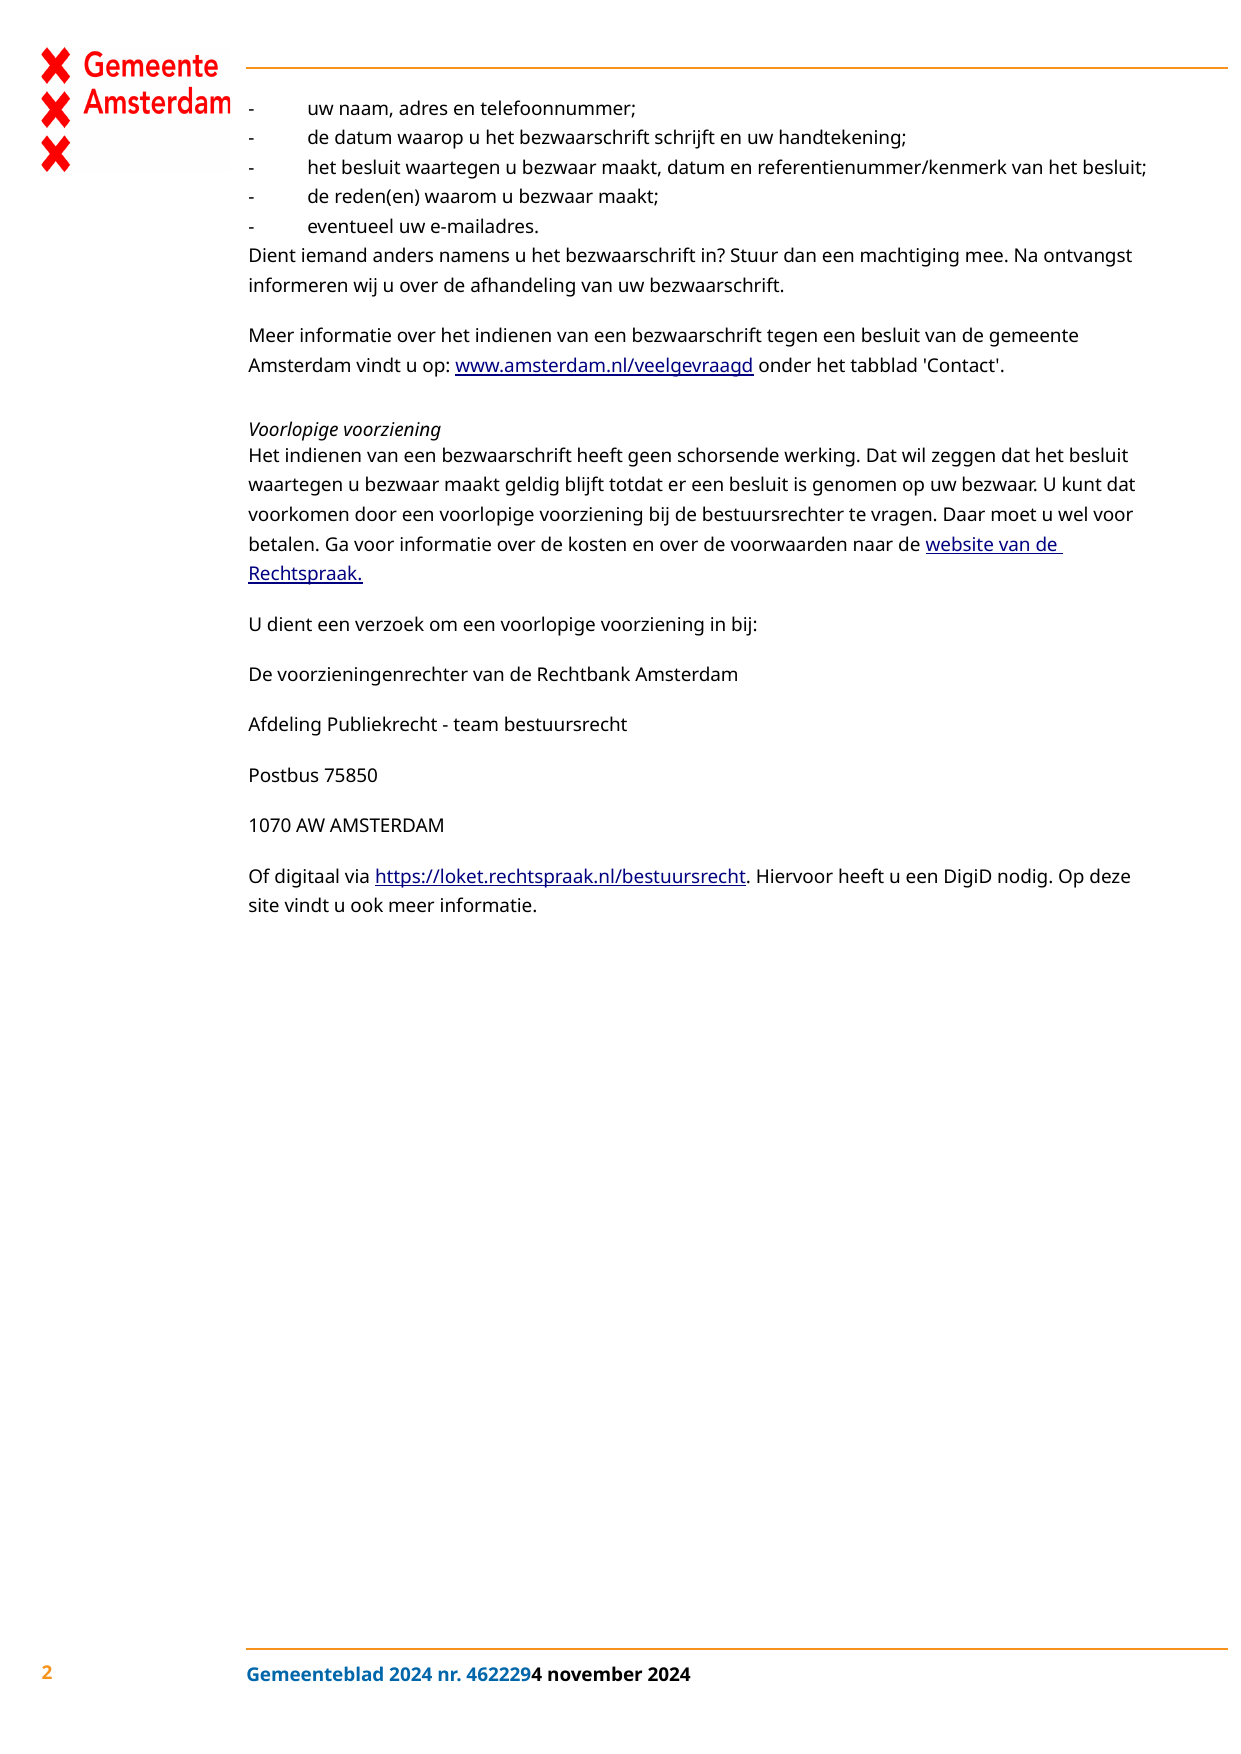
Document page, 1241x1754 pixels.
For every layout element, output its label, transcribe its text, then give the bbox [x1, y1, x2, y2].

list de datum waarop u het bezwaarschrift schrijft en uw handtekening; [248, 124, 1152, 150]
text Meer informatie over het indienen van een bezwaarschrift tegen een besluit van de gemeente Amsterdam vindt u op: www.amsterdam.nl/veelgevraagd onder het tabblad 'Contact'. [248, 323, 1152, 378]
list de reden(en) waarom u bezwaar maakt; [248, 183, 1152, 209]
text 1070 AW AMSTERDAM [248, 812, 1152, 838]
text Of digitaal via https://loket.rechtspraak.nl/bestuursrecht. Hiervoor heeft u een DigiD nodig. Op deze site vindt u ook meer informatie. [248, 863, 1152, 918]
text Voorlopige voorziening [248, 416, 1152, 442]
text Afdeling Publiekrecht - team bestuursrecht [248, 712, 1152, 737]
text Dient iemand anders namens u het bezwaarschrift in? Stuur dan een machtiging mee. Na ontvangst informeren wij u over de afhandeling van uw bezwaarschrift. [248, 243, 1152, 298]
text U dient een verzoek om een voorlopige voorziening in bij: [248, 611, 1152, 636]
picture [41, 47, 231, 172]
text Postbus 75850 [248, 762, 1152, 788]
list het besluit waartegen u bezwaar maakt, datum en referentienummer/kenmerk van het besluit; [248, 154, 1152, 180]
list uw naam, adres en telefoonnummer; [248, 95, 1152, 121]
list eventueel uw e-mailadres. [248, 213, 1152, 239]
text De voorzieningenrechter van de Rechtbank Amsterdam [248, 661, 1152, 687]
text Het indienen van een bezwaarschrift heeft geen schorsende werking. Dat wil zeggen dat het besluit waartegen u bezwaar maakt geldig blijft totdat er een besluit is genomen op uw bezwaar. U kunt dat voorkomen door een voorlopige voorziening bij de bestuursrechter te vragen. Daar moet u wel voor betalen. Ga voor informatie over de kosten en over de voorwaarden naar de website van de Rechtspraak. [248, 442, 1152, 586]
